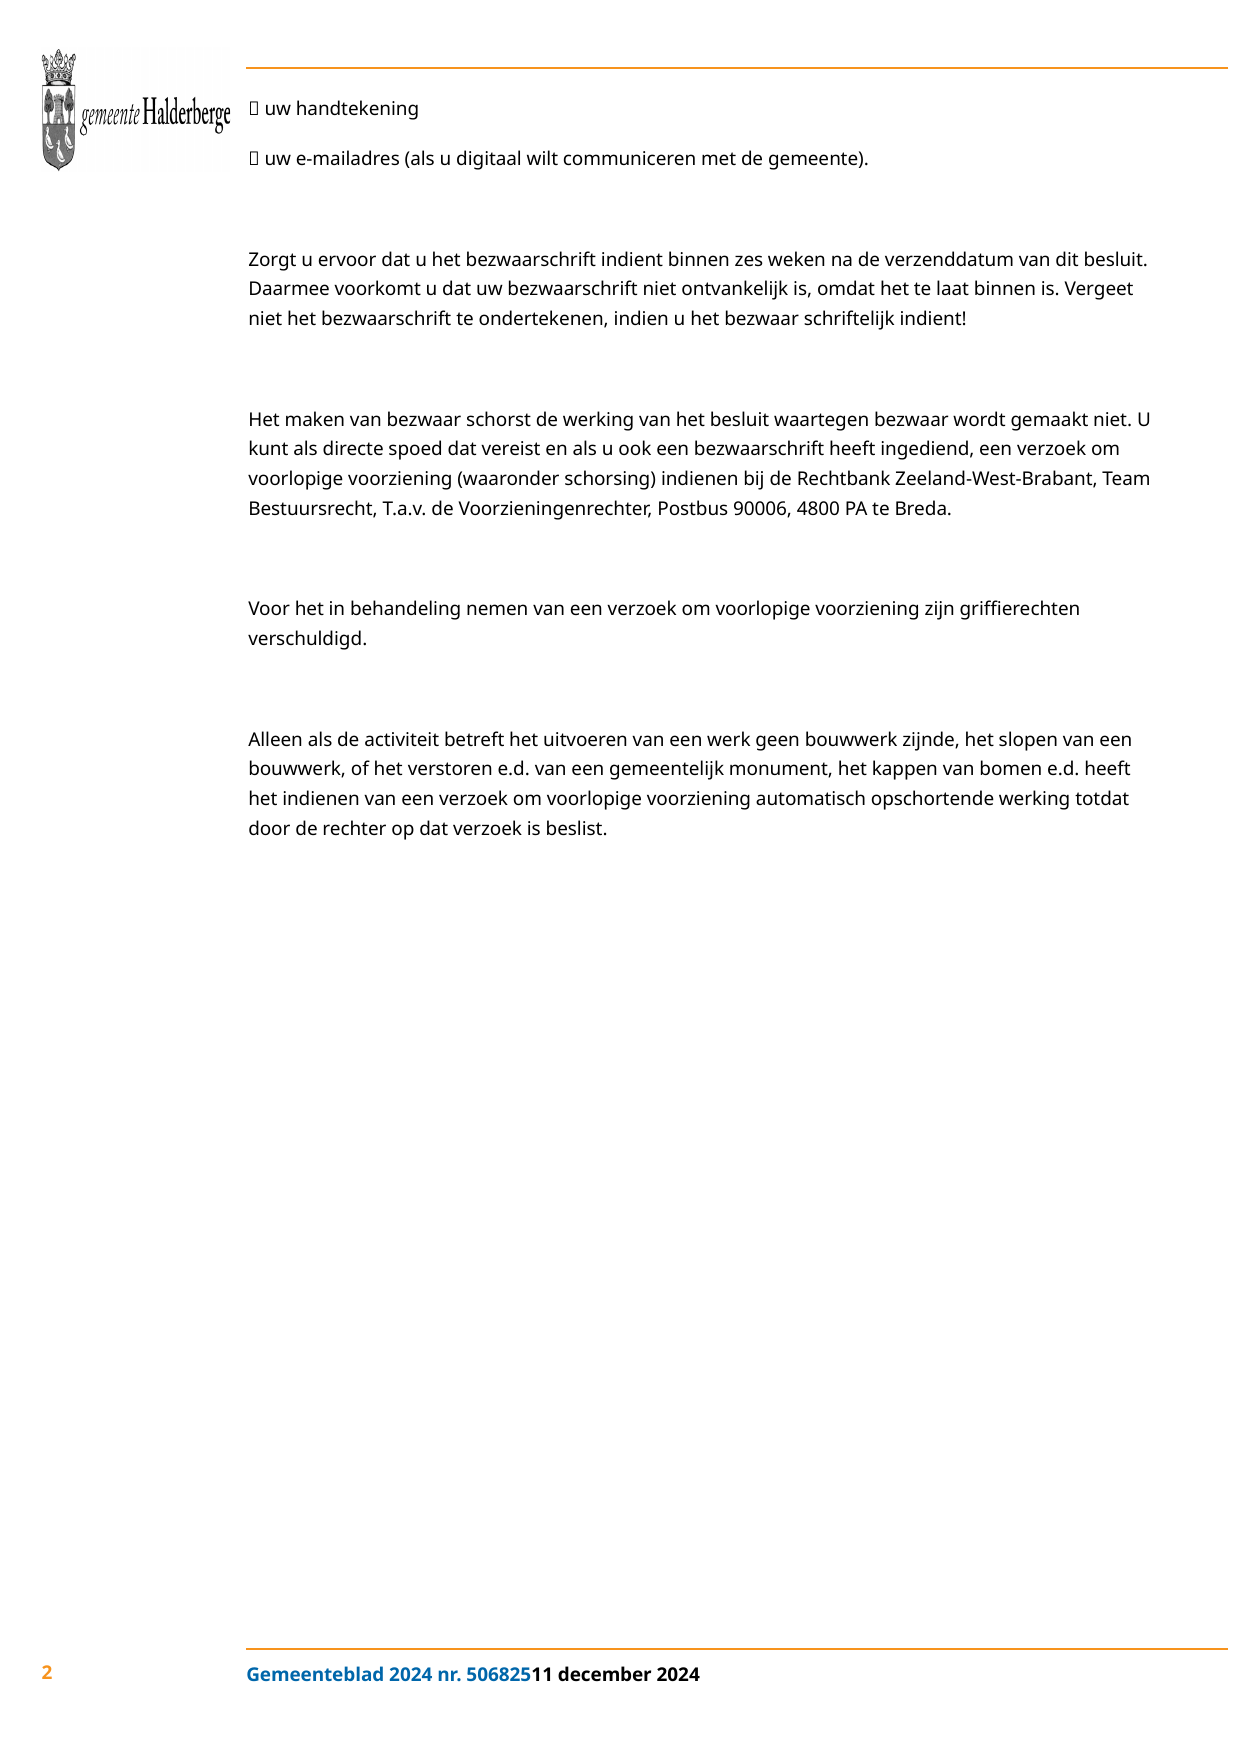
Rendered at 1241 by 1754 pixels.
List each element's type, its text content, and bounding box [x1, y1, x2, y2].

picture [41, 47, 231, 172]
text Alleen als de activiteit betreft het uitvoeren van een werk geen bouwwerk zijnde, het slopen van een bouwwerk, of het verstoren e.d. van een gemeentelijk monument, het kappen van bomen e.d. heeft het indienen van een verzoek om voorlopige voorziening automatisch opschortende werking totdat door de rechter op dat verzoek is beslist. [248, 726, 1152, 841]
text Zorgt u ervoor dat u het bezwaarschrift indient binnen zes weken na de verzenddatum van dit besluit. Daarmee voorkomt u dat uw bezwaarschrift niet ontvankelijk is, omdat het te laat binnen is. Vergeet niet het bezwaarschrift te ondertekenen, indien u het bezwaar schriftelijk indient! [248, 246, 1152, 331]
text  uw handtekening [248, 95, 1152, 121]
text Het maken van bezwaar schorst de werking van het besluit waartegen bezwaar wordt gemaakt niet. U kunt als directe spoed dat vereist en als u ook een bezwaarschrift heeft ingediend, een verzoek om voorlopige voorziening (waaronder schorsing) indienen bij de Rechtbank Zeeland-West-Brabant, Team Bestuursrecht, T.a.v. de Voorzieningenrechter, Postbus 90006, 4800 PA te Breda. [248, 406, 1152, 521]
text Voor het in behandeling nemen van een verzoek om voorlopige voorziening zijn griffierechten verschuldigd. [248, 596, 1152, 651]
text  uw e-mailadres (als u digitaal wilt communiceren met de gemeente). [248, 145, 1152, 171]
